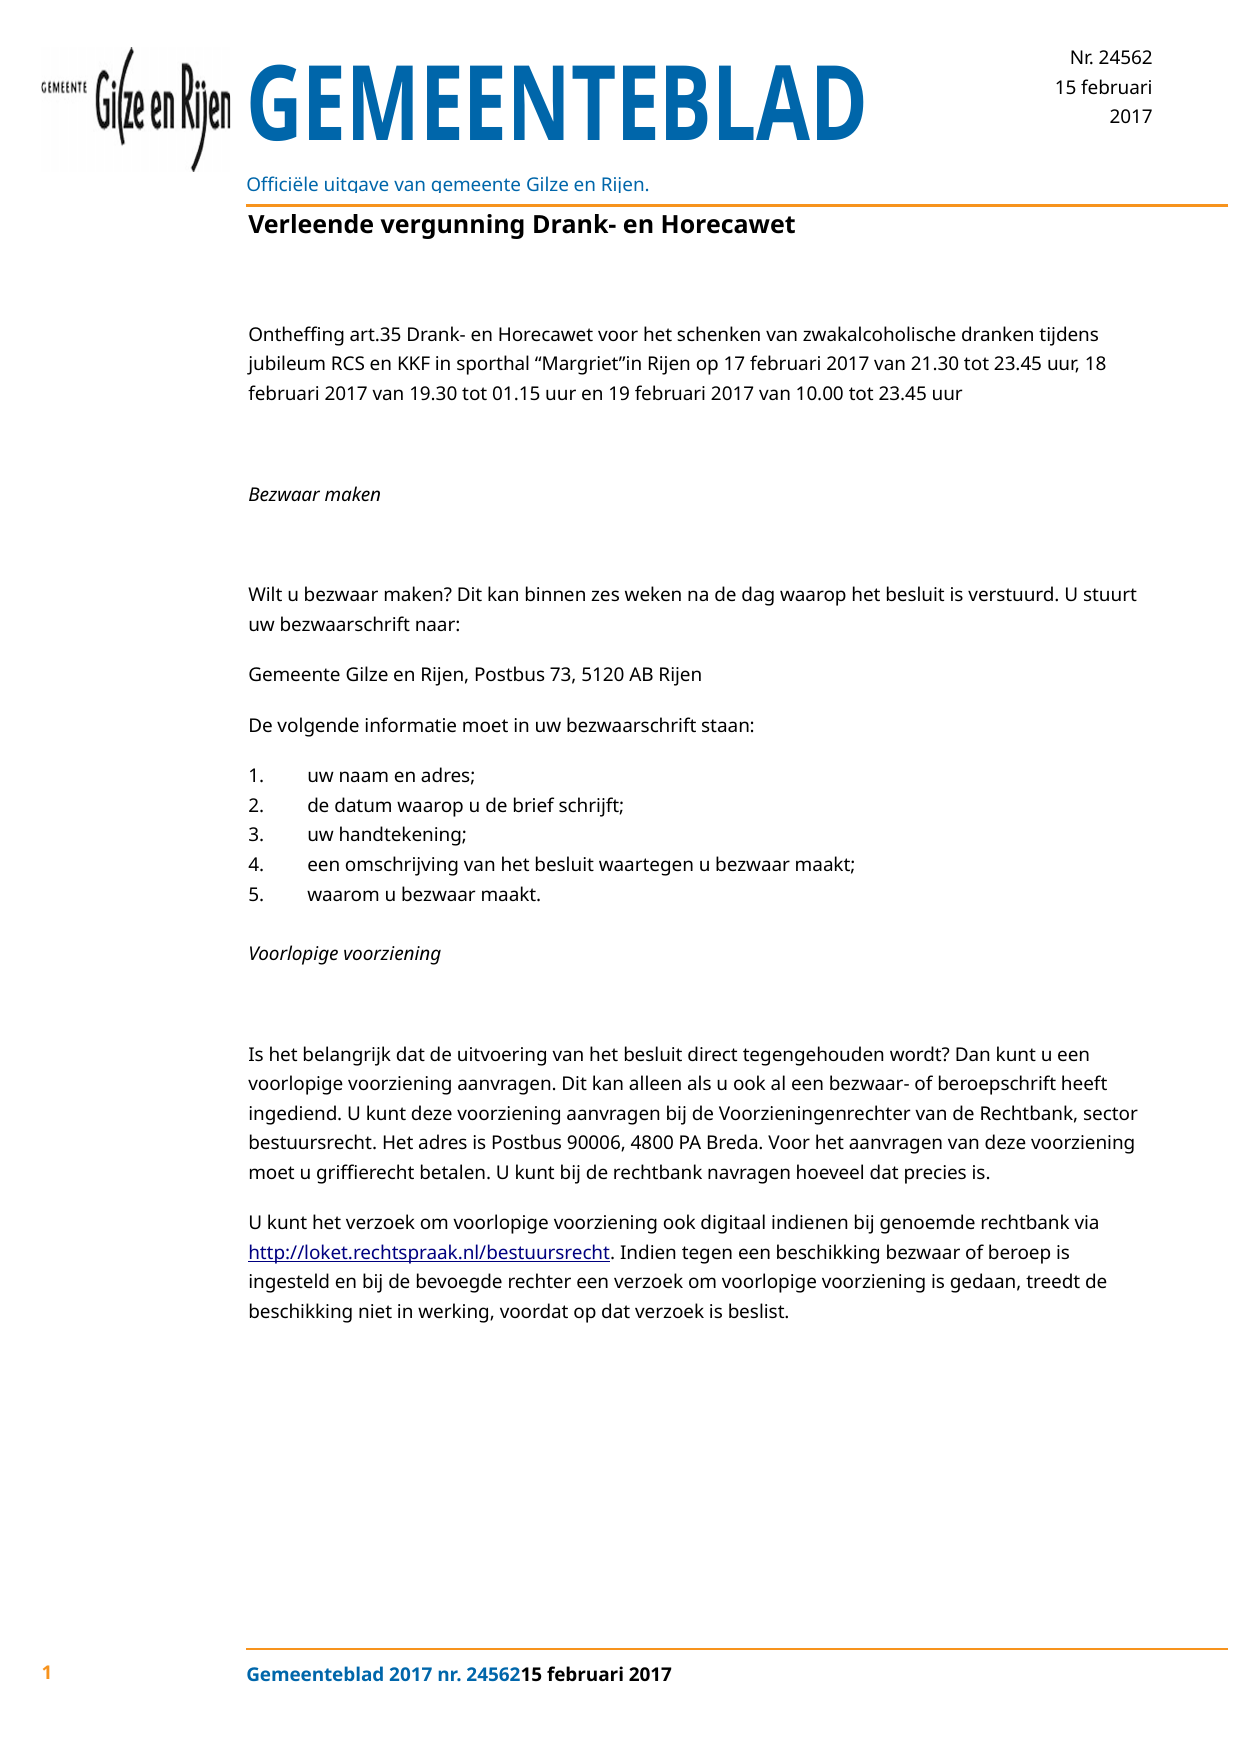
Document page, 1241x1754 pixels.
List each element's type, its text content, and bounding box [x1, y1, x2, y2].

list een omschrijving van het besluit waartegen u bezwaar maakt; [248, 851, 1152, 877]
text Wilt u bezwaar maken? Dit kan binnen zes weken na de dag waarop het besluit is verstuurd. U stuurt uw bezwaarschrift naar: [248, 582, 1152, 637]
text Gemeente Gilze en Rijen, Postbus 73, 5120 AB Rijen [248, 662, 1152, 687]
list uw handtekening; [248, 822, 1152, 847]
text Bezwaar maken [248, 481, 1152, 506]
picture [41, 47, 231, 172]
text Is het belangrijk dat de uitvoering van het besluit direct tegengehouden wordt? Dan kunt u een voorlopige voorziening aanvragen. Dit kan alleen als u ook al een bezwaar- of beroepschrift heeft ingediend. U kunt deze voorziening aanvragen bij de Voorzieningenrechter van de Rechtbank, sector bestuursrecht. Het adres is Postbus 90006, 4800 PA Breda. Voor het aanvragen van deze voorziening moet u griffierecht betalen. U kunt bij de rechtbank navragen hoeveel dat precies is. [248, 1041, 1152, 1185]
list uw naam en adres; [248, 762, 1152, 788]
text Voorlopige voorziening [248, 940, 1152, 966]
text De volgende informatie moet in uw bezwaarschrift staan: [248, 712, 1152, 738]
text Ontheffing art.35 Drank- en Horecawet voor het schenken van zwakalcoholische dranken tijdens jubileum RCS en KKF in sporthal “Margriet”in Rijen op 17 februari 2017 van 21.30 tot 23.45 uur, 18 februari 2017 van 19.30 tot 01.15 uur en 19 februari 2017 van 10.00 tot 23.45 uur [248, 321, 1152, 406]
list de datum waarop u de brief schrijft; [248, 792, 1152, 818]
text Verleende vergunning Drank- en Horecawet [248, 207, 1152, 241]
list waarom u bezwaar maakt. [248, 881, 1152, 906]
text U kunt het verzoek om voorlopige voorziening ook digitaal indienen bij genoemde rechtbank via http://loket.rechtspraak.nl/bestuursrecht. Indien tegen een beschikking bezwaar of beroep is ingesteld en bij de bevoegde rechter een verzoek om voorlopige voorziening is gedaan, treedt de beschikking niet in werking, voordat op dat verzoek is beslist. [248, 1209, 1152, 1324]
